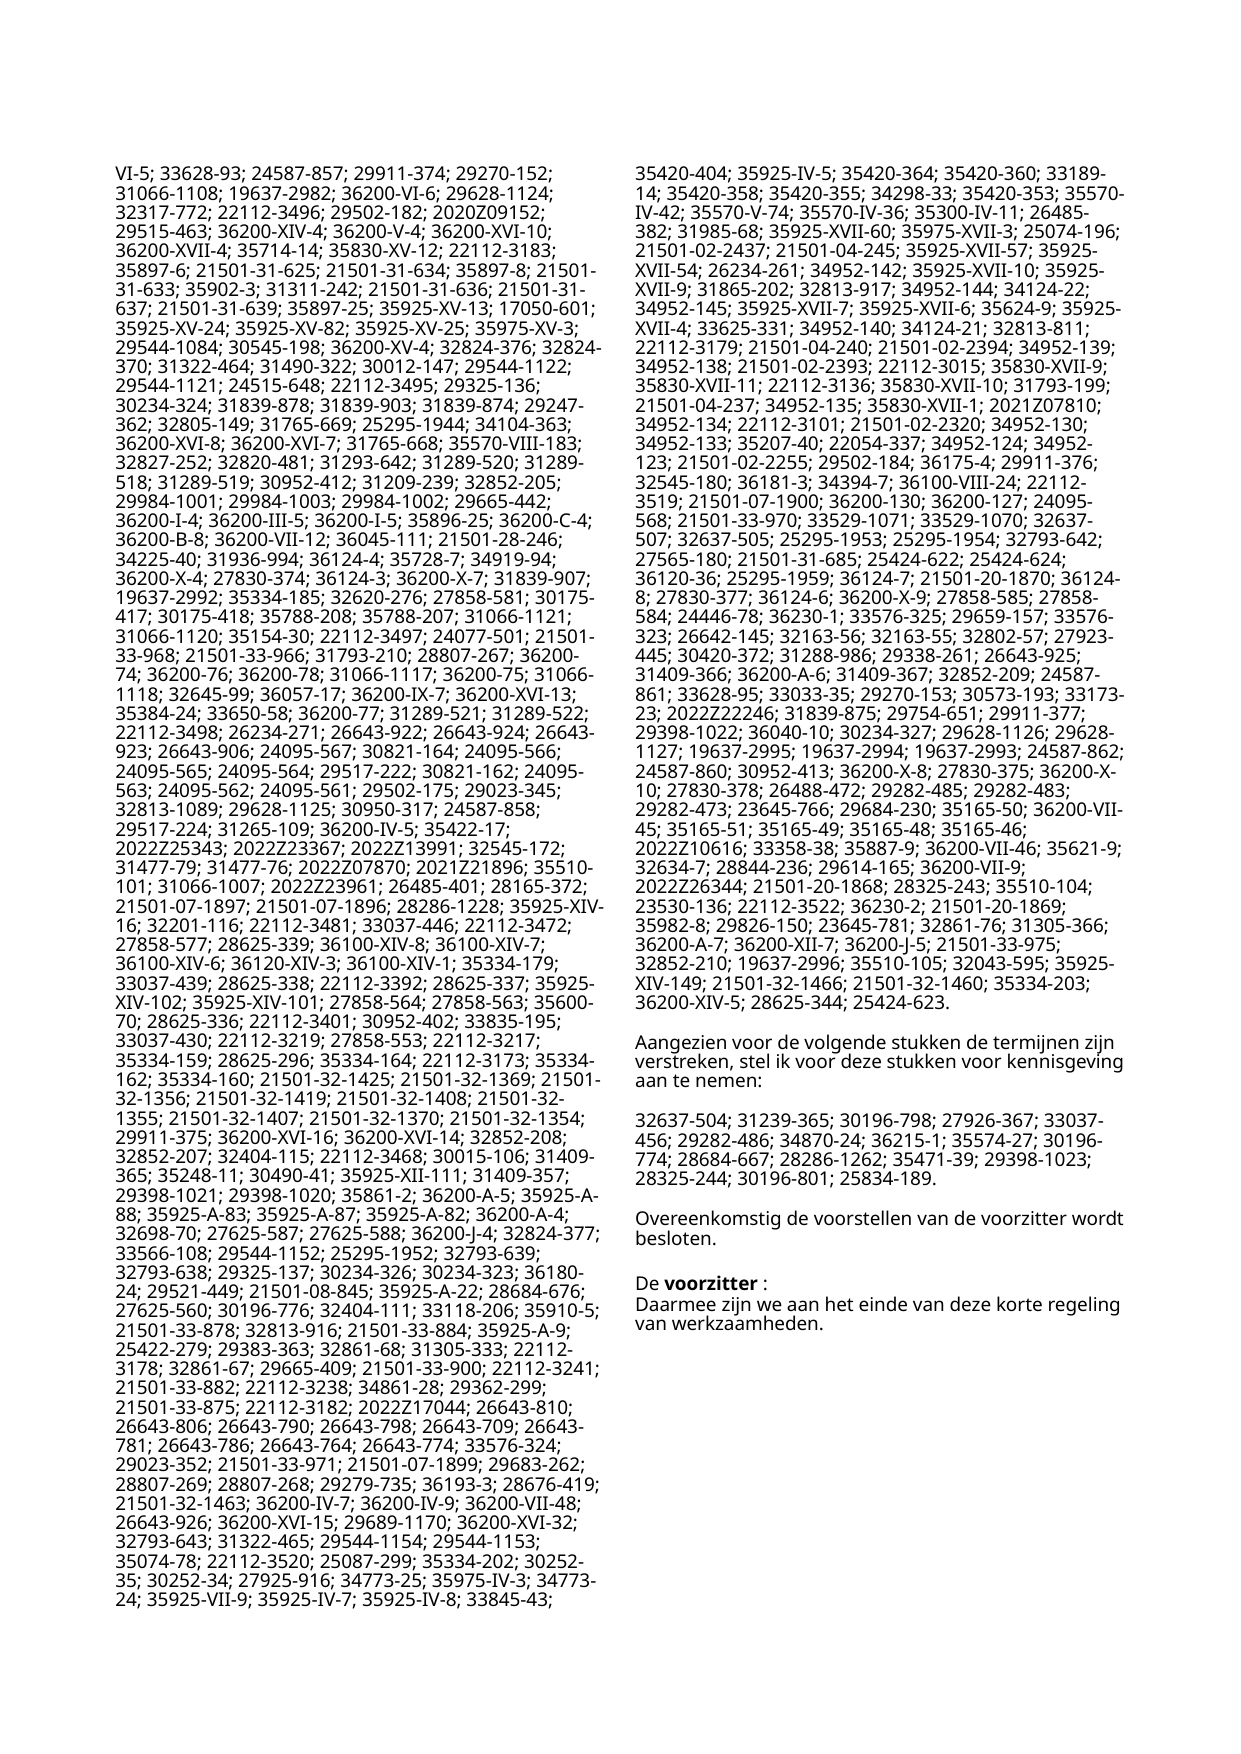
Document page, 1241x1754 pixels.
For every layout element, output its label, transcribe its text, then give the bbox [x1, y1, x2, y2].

text Daarmee zijn we aan het einde van deze korte regeling van werkzaamheden. [635, 1296, 1125, 1334]
text De voorzitter : [635, 1270, 1125, 1296]
text 35420-404; 35925-IV-5; 35420-364; 35420-360; 33189-14; 35420-358; 35420-355; 34298-33; 35420-353; 35570-IV-42; 35570-V-74; 35570-IV-36; 35300-IV-11; 26485-382; 31985-68; 35925-XVII-60; 35975-XVII-3; 25074-196; 21501-02-2437; 21501-04-245; 35925-XVII-57; 35925-XVII-54; 26234-261; 34952-142; 35925-XVII-10; 35925-XVII-9; 31865-202; 32813-917; 34952-144; 34124-22; 34952-145; 35925-XVII-7; 35925-XVII-6; 35624-9; 35925-XVII-4; 33625-331; 34952-140; 34124-21; 32813-811; 22112-3179; 21501-04-240; 21501-02-2394; 34952-139; 34952-138; 21501-02-2393; 22112-3015; 35830-XVII-9; 35830-XVII-11; 22112-3136; 35830-XVII-10; 31793-199; 21501-04-237; 34952-135; 35830-XVII-1; 2021Z07810; 34952-134; 22112-3101; 21501-02-2320; 34952-130; 34952-133; 35207-40; 22054-337; 34952-124; 34952-123; 21501-02-2255; 29502-184; 36175-4; 29911-376; 32545-180; 36181-3; 34394-7; 36100-VIII-24; 22112-3519; 21501-07-1900; 36200-130; 36200-127; 24095-568; 21501-33-970; 33529-1071; 33529-1070; 32637-507; 32637-505; 25295-1953; 25295-1954; 32793-642; 27565-180; 21501-31-685; 25424-622; 25424-624; 36120-36; 25295-1959; 36124-7; 21501-20-1870; 36124-8; 27830-377; 36124-6; 36200-X-9; 27858-585; 27858-584; 24446-78; 36230-1; 33576-325; 29659-157; 33576-323; 26642-145; 32163-56; 32163-55; 32802-57; 27923-445; 30420-372; 31288-986; 29338-261; 26643-925; 31409-366; 36200-A-6; 31409-367; 32852-209; 24587-861; 33628-95; 33033-35; 29270-153; 30573-193; 33173-23; 2022Z22246; 31839-875; 29754-651; 29911-377; 29398-1022; 36040-10; 30234-327; 29628-1126; 29628-1127; 19637-2995; 19637-2994; 19637-2993; 24587-862; 24587-860; 30952-413; 36200-X-8; 27830-375; 36200-X-10; 27830-378; 26488-472; 29282-485; 29282-483; 29282-473; 23645-766; 29684-230; 35165-50; 36200-VII-45; 35165-51; 35165-49; 35165-48; 35165-46; 2022Z10616; 33358-38; 35887-9; 36200-VII-46; 35621-9; 32634-7; 28844-236; 29614-165; 36200-VII-9; 2022Z26344; 21501-20-1868; 28325-243; 35510-104; 23530-136; 22112-3522; 36230-2; 21501-20-1869; 35982-8; 29826-150; 23645-781; 32861-76; 31305-366; 36200-A-7; 36200-XII-7; 36200-J-5; 21501-33-975; 32852-210; 19637-2996; 35510-105; 32043-595; 35925-XIV-149; 21501-32-1466; 21501-32-1460; 35334-203; 36200-XIV-5; 28625-344; 25424-623. [635, 165, 1125, 1013]
text Aangezien voor de volgende stukken de termijnen zijn verstreken, stel ik voor deze stukken voor kennisgeving aan te nemen: [635, 1034, 1125, 1092]
text VI-5; 33628-93; 24587-857; 29911-374; 29270-152; 31066-1108; 19637-2982; 36200-VI-6; 29628-1124; 32317-772; 22112-3496; 29502-182; 2020Z09152; 29515-463; 36200-XIV-4; 36200-V-4; 36200-XVI-10; 36200-XVII-4; 35714-14; 35830-XV-12; 22112-3183; 35897-6; 21501-31-625; 21501-31-634; 35897-8; 21501-31-633; 35902-3; 31311-242; 21501-31-636; 21501-31-637; 21501-31-639; 35897-25; 35925-XV-13; 17050-601; 35925-XV-24; 35925-XV-82; 35925-XV-25; 35975-XV-3; 29544-1084; 30545-198; 36200-XV-4; 32824-376; 32824-370; 31322-464; 31490-322; 30012-147; 29544-1122; 29544-1121; 24515-648; 22112-3495; 29325-136; 30234-324; 31839-878; 31839-903; 31839-874; 29247-362; 32805-149; 31765-669; 25295-1944; 34104-363; 36200-XVI-8; 36200-XVI-7; 31765-668; 35570-VIII-183; 32827-252; 32820-481; 31293-642; 31289-520; 31289-518; 31289-519; 30952-412; 31209-239; 32852-205; 29984-1001; 29984-1003; 29984-1002; 29665-442; 36200-I-4; 36200-III-5; 36200-I-5; 35896-25; 36200-C-4; 36200-B-8; 36200-VII-12; 36045-111; 21501-28-246; 34225-40; 31936-994; 36124-4; 35728-7; 34919-94; 36200-X-4; 27830-374; 36124-3; 36200-X-7; 31839-907; 19637-2992; 35334-185; 32620-276; 27858-581; 30175-417; 30175-418; 35788-208; 35788-207; 31066-1121; 31066-1120; 35154-30; 22112-3497; 24077-501; 21501-33-968; 21501-33-966; 31793-210; 28807-267; 36200-74; 36200-76; 36200-78; 31066-1117; 36200-75; 31066-1118; 32645-99; 36057-17; 36200-IX-7; 36200-XVI-13; 35384-24; 33650-58; 36200-77; 31289-521; 31289-522; 22112-3498; 26234-271; 26643-922; 26643-924; 26643-923; 26643-906; 24095-567; 30821-164; 24095-566; 24095-565; 24095-564; 29517-222; 30821-162; 24095-563; 24095-562; 24095-561; 29502-175; 29023-345; 32813-1089; 29628-1125; 30950-317; 24587-858; 29517-224; 31265-109; 36200-IV-5; 35422-17; 2022Z25343; 2022Z23367; 2022Z13991; 32545-172; 31477-79; 31477-76; 2022Z07870; 2021Z21896; 35510-101; 31066-1007; 2022Z23961; 26485-401; 28165-372; 21501-07-1897; 21501-07-1896; 28286-1228; 35925-XIV-16; 32201-116; 22112-3481; 33037-446; 22112-3472; 27858-577; 28625-339; 36100-XIV-8; 36100-XIV-7; 36100-XIV-6; 36120-XIV-3; 36100-XIV-1; 35334-179; 33037-439; 28625-338; 22112-3392; 28625-337; 35925-XIV-102; 35925-XIV-101; 27858-564; 27858-563; 35600-70; 28625-336; 22112-3401; 30952-402; 33835-195; 33037-430; 22112-3219; 27858-553; 22112-3217; 35334-159; 28625-296; 35334-164; 22112-3173; 35334-162; 35334-160; 21501-32-1425; 21501-32-1369; 21501-32-1356; 21501-32-1419; 21501-32-1408; 21501-32-1355; 21501-32-1407; 21501-32-1370; 21501-32-1354; 29911-375; 36200-XVI-16; 36200-XVI-14; 32852-208; 32852-207; 32404-115; 22112-3468; 30015-106; 31409-365; 35248-11; 30490-41; 35925-XII-111; 31409-357; 29398-1021; 29398-1020; 35861-2; 36200-A-5; 35925-A-88; 35925-A-83; 35925-A-87; 35925-A-82; 36200-A-4; 32698-70; 27625-587; 27625-588; 36200-J-4; 32824-377; 33566-108; 29544-1152; 25295-1952; 32793-639; 32793-638; 29325-137; 30234-326; 30234-323; 36180-24; 29521-449; 21501-08-845; 35925-A-22; 28684-676; 27625-560; 30196-776; 32404-111; 33118-206; 35910-5; 21501-33-878; 32813-916; 21501-33-884; 35925-A-9; 25422-279; 29383-363; 32861-68; 31305-333; 22112-3178; 32861-67; 29665-409; 21501-33-900; 22112-3241; 21501-33-882; 22112-3238; 34861-28; 29362-299; 21501-33-875; 22112-3182; 2022Z17044; 26643-810; 26643-806; 26643-790; 26643-798; 26643-709; 26643-781; 26643-786; 26643-764; 26643-774; 33576-324; 29023-352; 21501-33-971; 21501-07-1899; 29683-262; 28807-269; 28807-268; 29279-735; 36193-3; 28676-419; 21501-32-1463; 36200-IV-7; 36200-IV-9; 36200-VII-48; 26643-926; 36200-XVI-15; 29689-1170; 36200-XVI-32; 32793-643; 31322-465; 29544-1154; 29544-1153; 35074-78; 22112-3520; 25087-299; 35334-202; 30252-35; 30252-34; 27925-916; 34773-25; 35975-IV-3; 34773-24; 35925-VII-9; 35925-IV-7; 35925-IV-8; 33845-43; [115, 165, 605, 1611]
text Overeenkomstig de voorstellen van de voorzitter wordt besloten. [635, 1210, 1125, 1249]
text 32637-504; 31239-365; 30196-798; 27926-367; 33037-456; 29282-486; 34870-24; 36215-1; 35574-27; 30196-774; 28684-667; 28286-1262; 35471-39; 29398-1023; 28325-244; 30196-801; 25834-189. [635, 1112, 1125, 1189]
